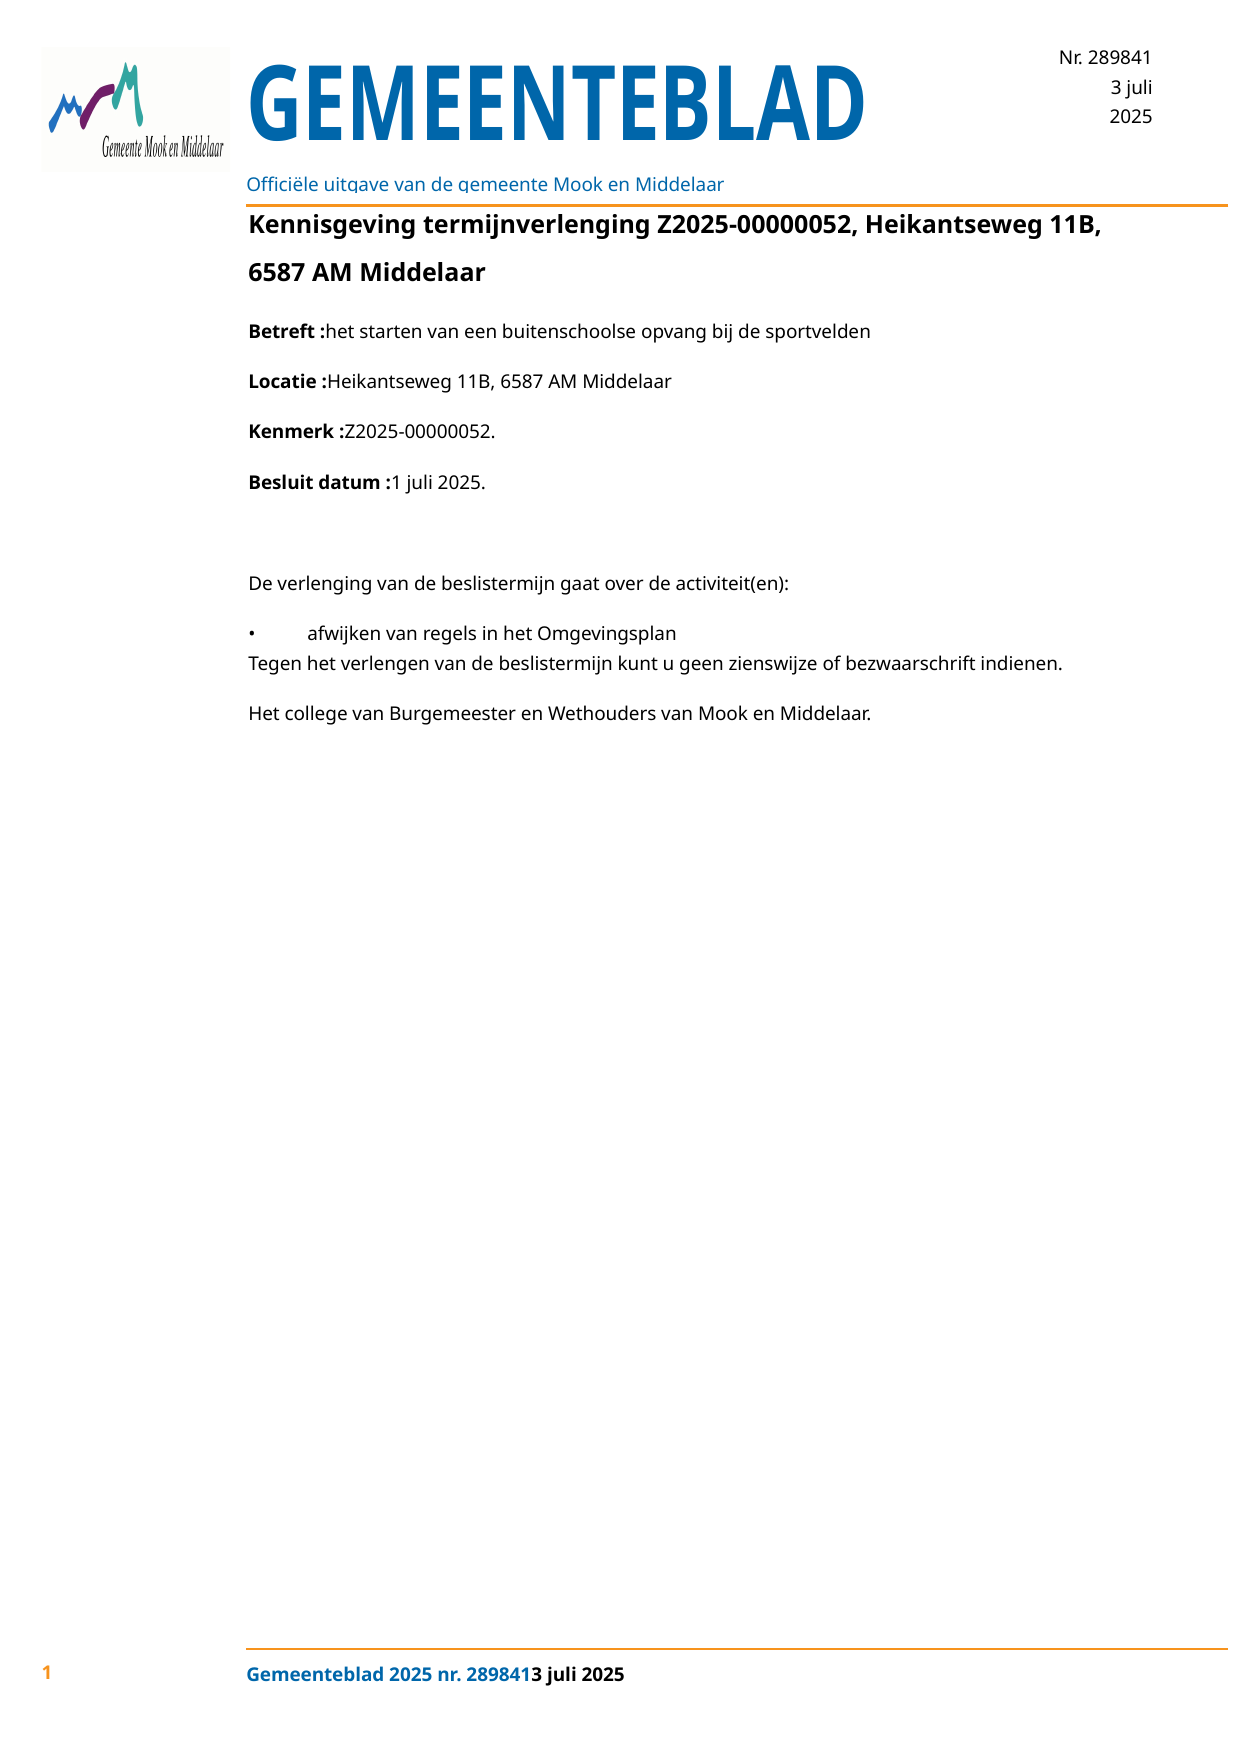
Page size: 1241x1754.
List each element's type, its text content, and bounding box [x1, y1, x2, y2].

text Kennisgeving termijnverlenging Z2025-00000052, Heikantseweg 11B, 6587 AM Middelaar [248, 207, 1152, 288]
text Besluit datum :1 juli 2025. [248, 469, 1152, 495]
text Kenmerk :Z2025-00000052. [248, 419, 1152, 444]
text Locatie :Heikantseweg 11B, 6587 AM Middelaar [248, 368, 1152, 394]
list afwijken van regels in het Omgevingsplan [248, 620, 1152, 646]
text De verlenging van de beslistermijn gaat over de activiteit(en): [248, 570, 1152, 596]
picture [41, 47, 231, 172]
text Het college van Burgemeester en Wethouders van Mook en Middelaar. [248, 700, 1152, 726]
text Betreft :het starten van een buitenschoolse opvang bij de sportvelden [248, 318, 1152, 344]
text Tegen het verlengen van de beslistermijn kunt u geen zienswijze of bezwaarschrift indienen. [248, 650, 1152, 676]
